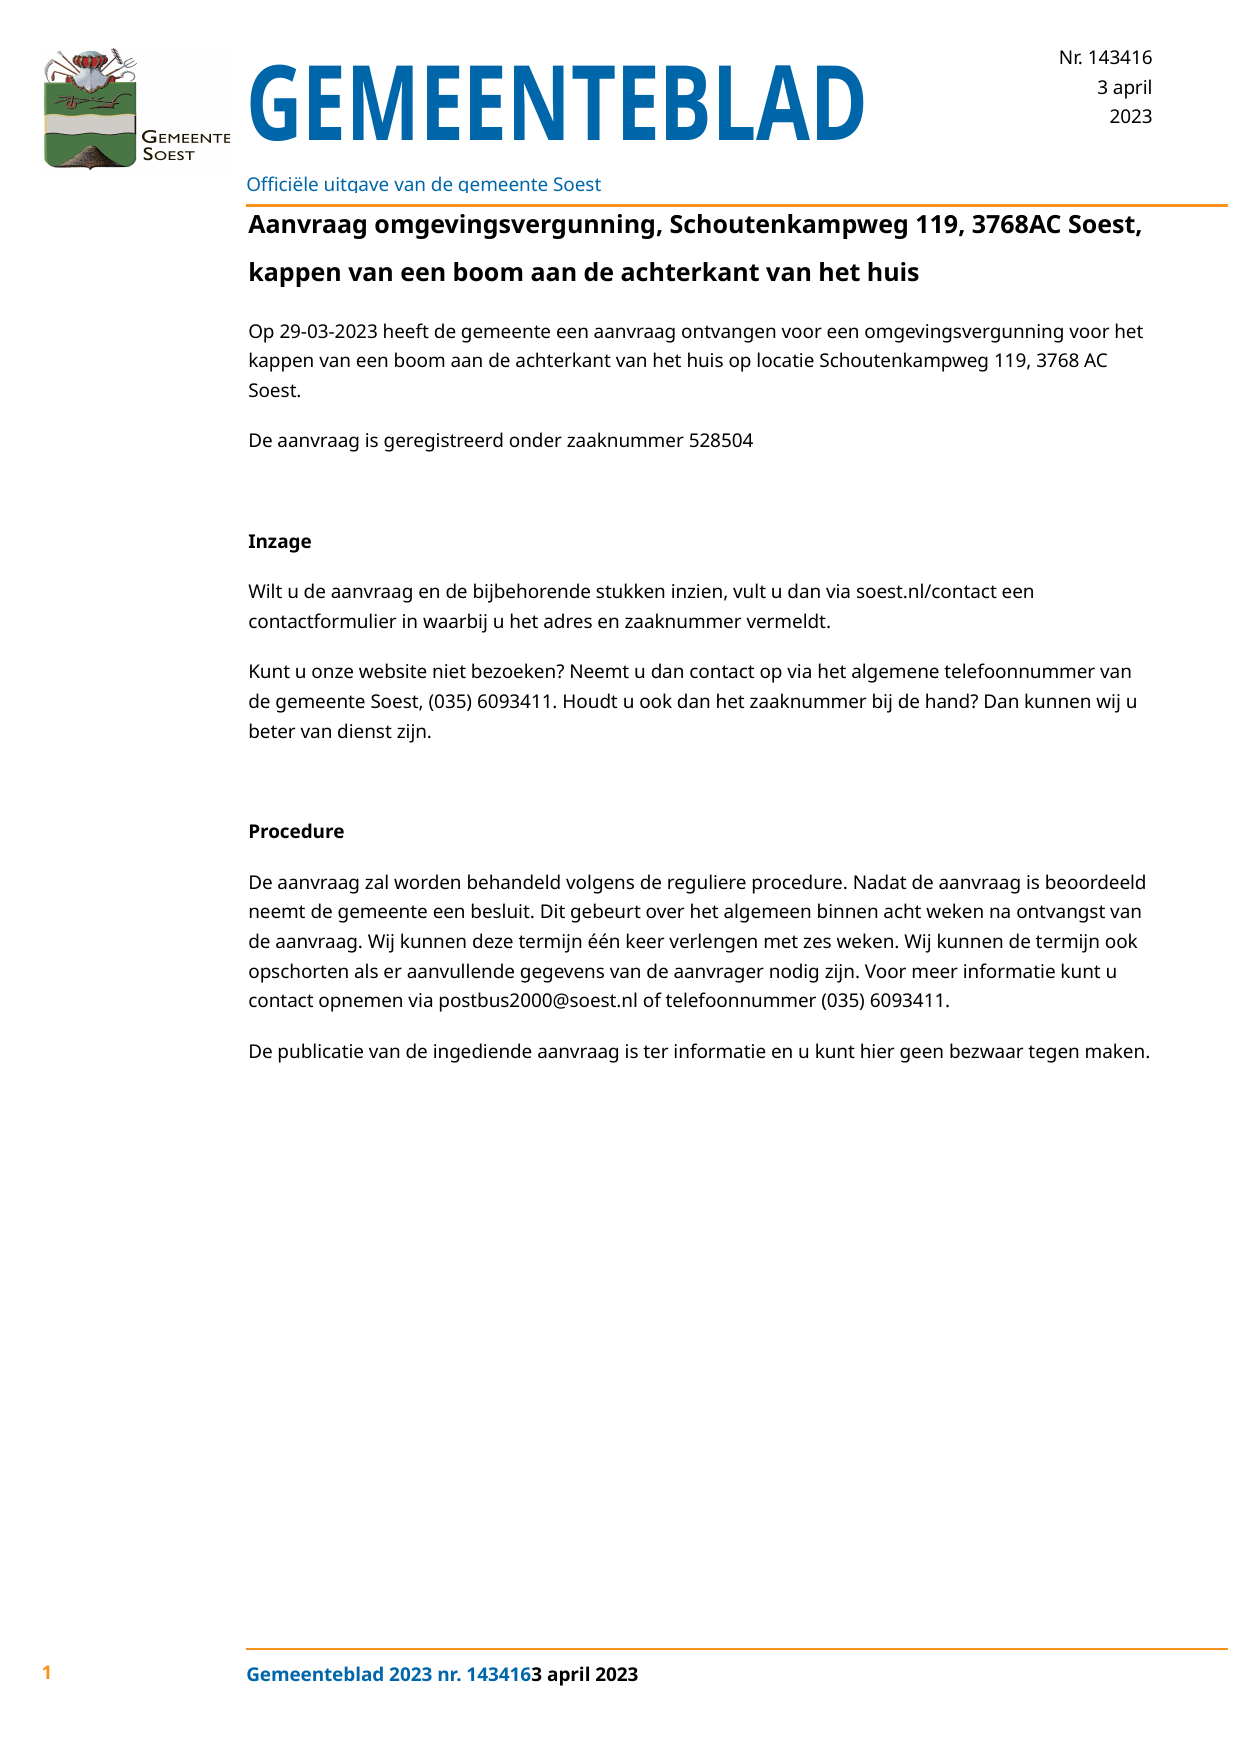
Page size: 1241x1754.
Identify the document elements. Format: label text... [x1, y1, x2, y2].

text De aanvraag zal worden behandeld volgens de reguliere procedure. Nadat de aanvraag is beoordeeld neemt de gemeente een besluit. Dit gebeurt over het algemeen binnen acht weken na ontvangst van de aanvraag. Wij kunnen deze termijn één keer verlengen met zes weken. Wij kunnen de termijn ook opschorten als er aanvullende gegevens van de aanvrager nodig zijn. Voor meer informatie kunt u contact opnemen via postbus2000@soest.nl of telefoonnummer (035) 6093411. [248, 869, 1152, 1013]
text Kunt u onze website niet bezoeken? Neemt u dan contact op via het algemene telefoonnummer van de gemeente Soest, (035) 6093411. Houdt u ook dan het zaaknummer bij de hand? Dan kunnen wij u beter van dienst zijn. [248, 659, 1152, 744]
text Wilt u de aanvraag en de bijbehorende stukken inzien, vult u dan via soest.nl/contact een contactformulier in waarbij u het adres en zaaknummer vermeldt. [248, 579, 1152, 634]
text Aanvraag omgevingsvergunning, Schoutenkampweg 119, 3768AC Soest, kappen van een boom aan de achterkant van het huis [248, 207, 1152, 288]
text Procedure [248, 819, 1152, 844]
text Inzage [248, 528, 1152, 554]
text De aanvraag is geregistreerd onder zaaknummer 528504 [248, 427, 1152, 453]
text Op 29-03-2023 heeft de gemeente een aanvraag ontvangen voor een omgevingsvergunning voor het kappen van een boom aan de achterkant van het huis op locatie Schoutenkampweg 119, 3768 AC Soest. [248, 318, 1152, 403]
text De publicatie van de ingediende aanvraag is ter informatie en u kunt hier geen bezwaar tegen maken. [248, 1038, 1152, 1064]
picture [41, 47, 231, 172]
